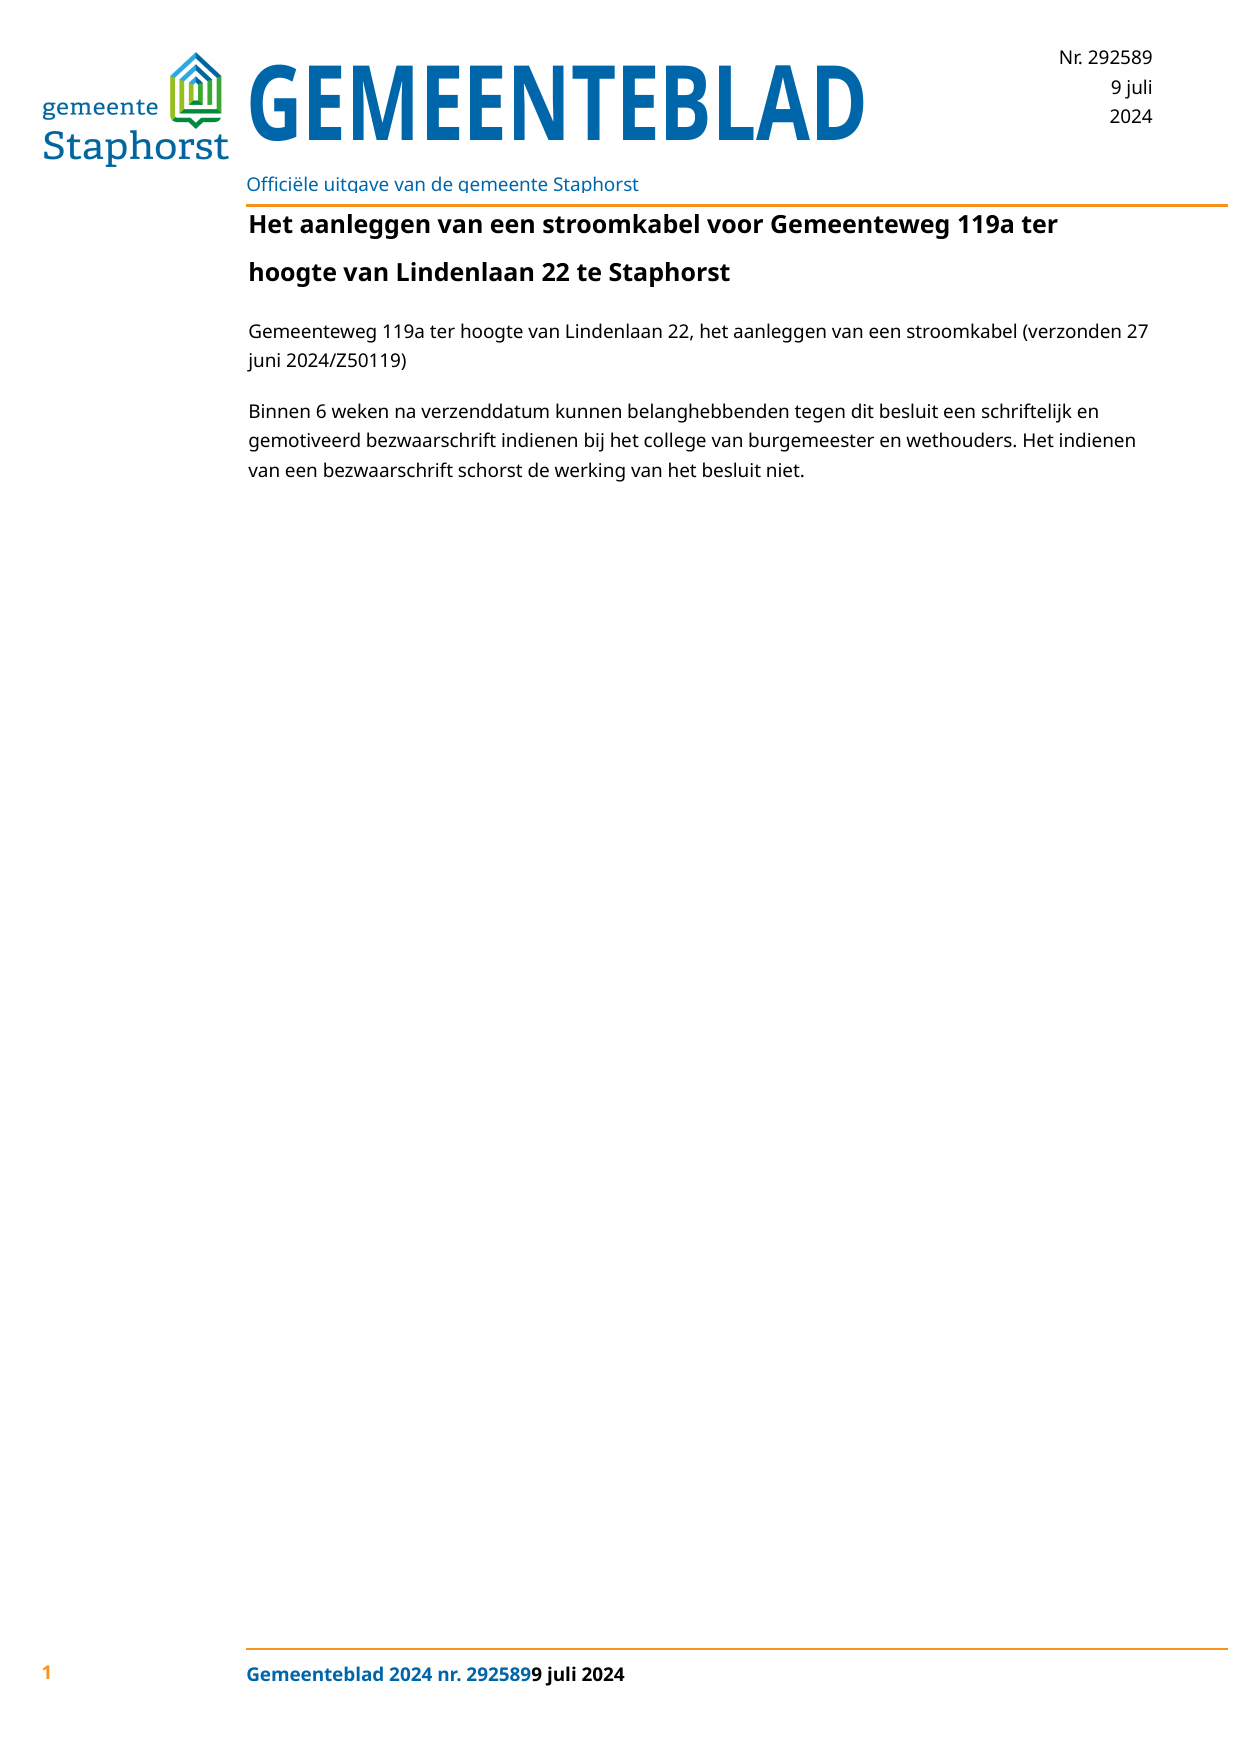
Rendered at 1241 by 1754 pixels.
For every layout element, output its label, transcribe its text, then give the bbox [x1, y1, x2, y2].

text Binnen 6 weken na verzenddatum kunnen belanghebbenden tegen dit besluit een schriftelijk en gemotiveerd bezwaarschrift indienen bij het college van burgemeester en wethouders. Het indienen van een bezwaarschrift schorst de werking van het besluit niet. [248, 398, 1152, 483]
picture [41, 47, 231, 172]
text Gemeenteweg 119a ter hoogte van Lindenlaan 22, het aanleggen van een stroomkabel (verzonden 27 juni 2024/Z50119) [248, 318, 1152, 373]
text Het aanleggen van een stroomkabel voor Gemeenteweg 119a ter hoogte van Lindenlaan 22 te Staphorst [248, 207, 1152, 288]
